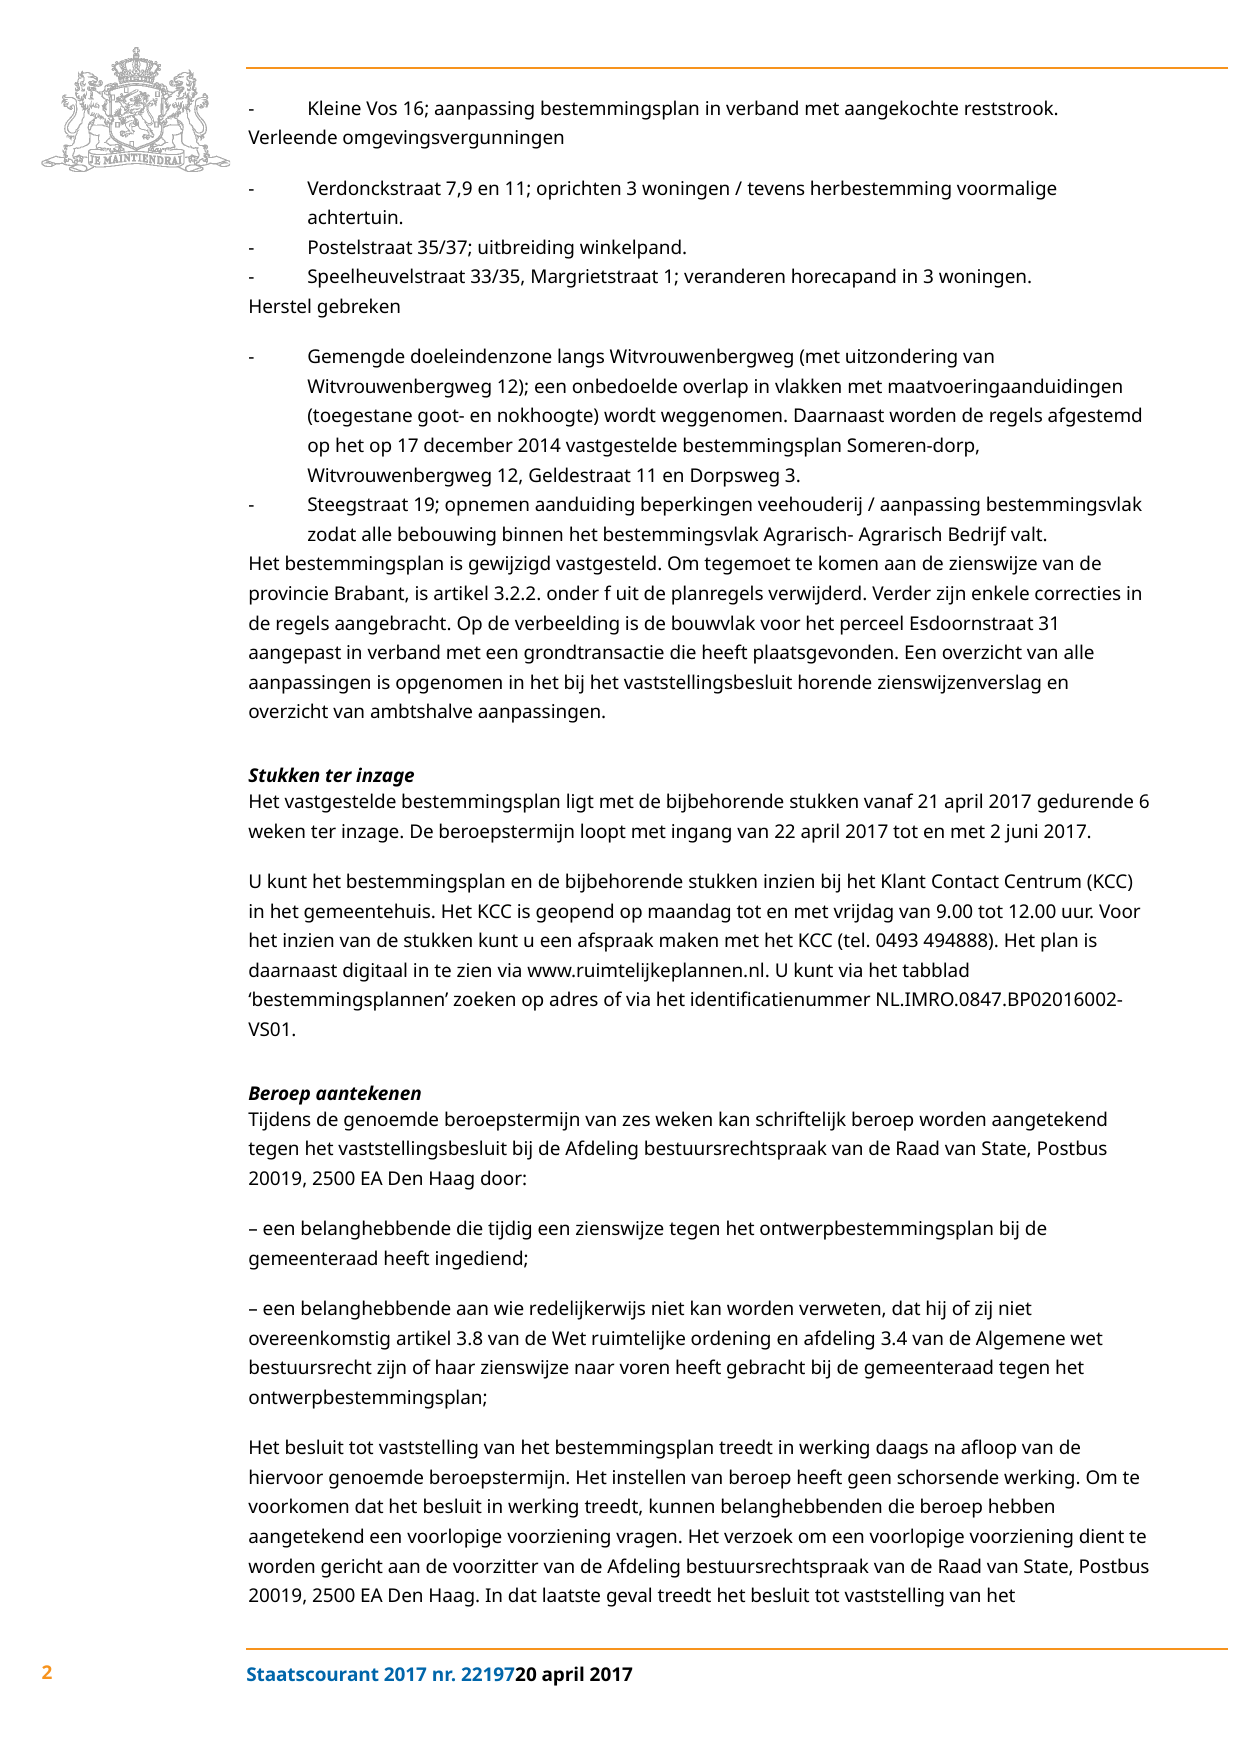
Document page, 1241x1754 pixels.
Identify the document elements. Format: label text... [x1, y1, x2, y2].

text Tijdens de genoemde beroepstermijn van zes weken kan schriftelijk beroep worden aangetekend tegen het vaststellingsbesluit bij de Afdeling bestuursrechtspraak van de Raad van State, Postbus 20019, 2500 EA Den Haag door: [248, 1106, 1152, 1191]
text Het besluit tot vaststelling van het bestemmingsplan treedt in werking daags na afloop van de hiervoor genoemde beroepstermijn. Het instellen van beroep heeft geen schorsende werking. Om te voorkomen dat het besluit in werking treedt, kunnen belanghebbenden die beroep hebben aangetekend een voorlopige voorziening vragen. Het verzoek om een voorlopige voorziening dient te worden gericht aan de voorzitter van de Afdeling bestuursrechtspraak van de Raad van State, Postbus 20019, 2500 EA Den Haag. In dat laatste geval treedt het besluit tot vaststelling van het [248, 1434, 1152, 1608]
list Gemengde doeleindenzone langs Witvrouwenbergweg (met uitzondering van Witvrouwenbergweg 12); een onbedoelde overlap in vlakken met maatvoeringaanduidingen (toegestane goot- en nokhoogte) wordt weggenomen. Daarnaast worden de regels afgestemd op het op 17 december 2014 vastgestelde bestemmingsplan Someren-dorp, Witvrouwenbergweg 12, Geldestraat 11 en Dorpsweg 3. [248, 343, 1152, 488]
text – een belanghebbende aan wie redelijkerwijs niet kan worden verweten, dat hij of zij niet overeenkomstig artikel 3.8 van de Wet ruimtelijke ordening en afdeling 3.4 van de Algemene wet bestuursrecht zijn of haar zienswijze naar voren heeft gebracht bij de gemeenteraad tegen het ontwerpbestemmingsplan; [248, 1295, 1152, 1410]
picture [41, 47, 231, 172]
text Herstel gebreken [248, 293, 1152, 319]
text Het vastgestelde bestemmingsplan ligt met de bijbehorende stukken vanaf 21 april 2017 gedurende 6 weken ter inzage. De beroepstermijn loopt met ingang van 22 april 2017 tot en met 2 juni 2017. [248, 788, 1152, 843]
text U kunt het bestemmingsplan en de bijbehorende stukken inzien bij het Klant Contact Centrum (KCC) in het gemeentehuis. Het KCC is geopend op maandag tot en met vrijdag van 9.00 tot 12.00 uur. Voor het inzien van de stukken kunt u een afspraak maken met het KCC (tel. 0493 494888). Het plan is daarnaast digitaal in te zien via www.ruimtelijkeplannen.nl. U kunt via het tabblad ‘bestemmingsplannen’ zoeken op adres of via het identificatienummer NL.IMRO.0847.BP02016002-VS01. [248, 868, 1152, 1042]
text – een belanghebbende die tijdig een zienswijze tegen het ontwerpbestemmingsplan bij de gemeenteraad heeft ingediend; [248, 1215, 1152, 1271]
list Postelstraat 35/37; uitbreiding winkelpand. [248, 234, 1152, 260]
list Steegstraat 19; opnemen aanduiding beperkingen veehouderij / aanpassing bestemmingsvlak zodat alle bebouwing binnen het bestemmingsvlak Agrarisch- Agrarisch Bedrijf valt. [248, 491, 1152, 547]
text Het bestemmingsplan is gewijzigd vastgesteld. Om tegemoet te komen aan de zienswijze van de provincie Brabant, is artikel 3.2.2. onder f uit de planregels verwijderd. Verder zijn enkele correcties in de regels aangebracht. Op de verbeelding is de bouwvlak voor het perceel Esdoornstraat 31 aangepast in verband met een grondtransactie die heeft plaatsgevonden. Een overzicht van alle aanpassingen is opgenomen in het bij het vaststellingsbesluit horende zienswijzenverslag en overzicht van ambtshalve aanpassingen. [248, 551, 1152, 724]
text Beroep aantekenen [248, 1080, 1152, 1106]
text Verleende omgevingsvergunningen [248, 124, 1152, 150]
text Stukken ter inzage [248, 762, 1152, 788]
list Kleine Vos 16; aanpassing bestemmingsplan in verband met aangekochte reststrook. [248, 95, 1152, 121]
list Speelheuvelstraat 33/35, Margrietstraat 1; veranderen horecapand in 3 woningen. [248, 263, 1152, 289]
list Verdonckstraat 7,9 en 11; oprichten 3 woningen / tevens herbestemming voormalige achtertuin. [248, 175, 1152, 230]
